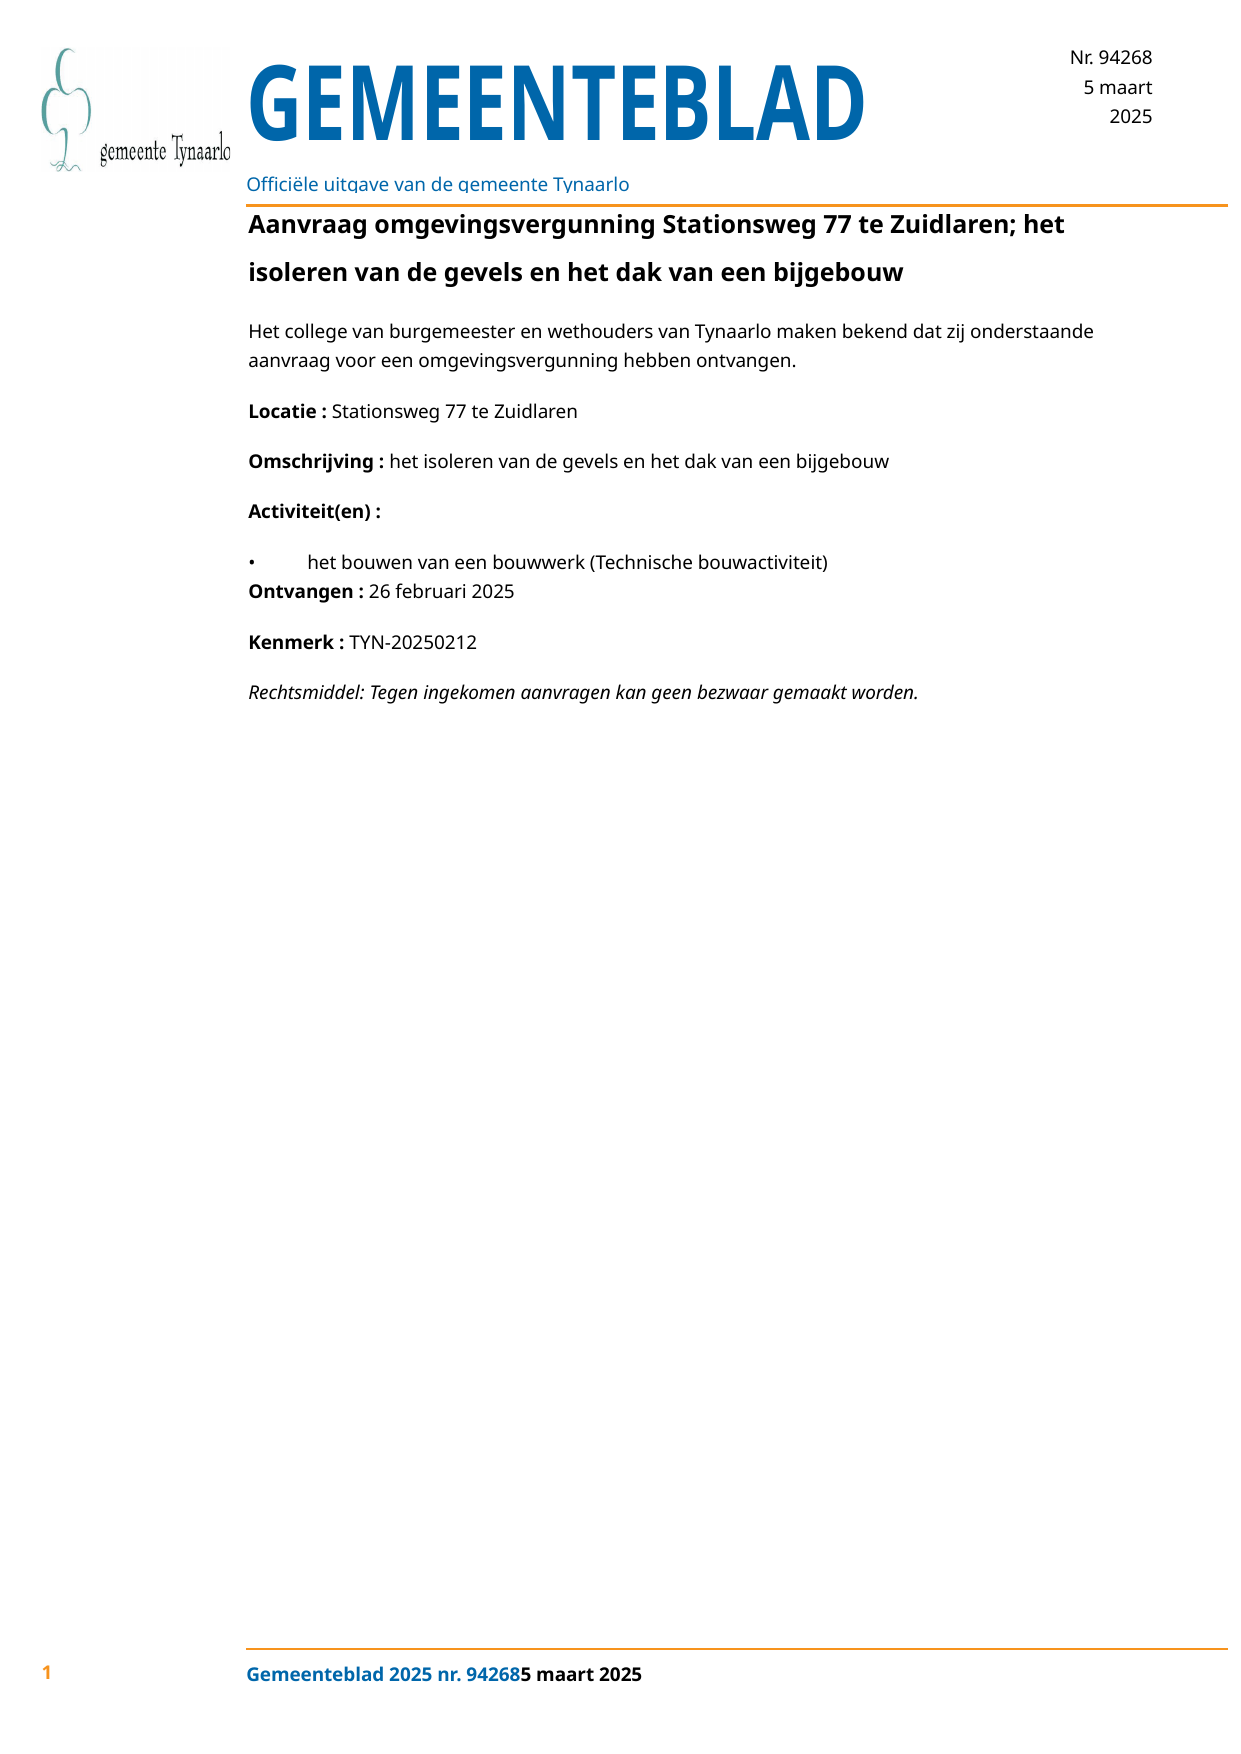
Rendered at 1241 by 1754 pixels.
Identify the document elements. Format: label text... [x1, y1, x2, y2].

text Kenmerk : TYN-20250212 [248, 629, 1152, 655]
text Het college van burgemeester en wethouders van Tynaarlo maken bekend dat zij onderstaande aanvraag voor een omgevingsvergunning hebben ontvangen. [248, 318, 1152, 373]
text Aanvraag omgevingsvergunning Stationsweg 77 te Zuidlaren; het isoleren van de gevels en het dak van een bijgebouw [248, 207, 1152, 288]
text Rechtsmiddel: Tegen ingekomen aanvragen kan geen bezwaar gemaakt worden. [248, 679, 1152, 705]
text Omschrijving : het isoleren van de gevels en het dak van een bijgebouw [248, 448, 1152, 474]
text Activiteit(en) : [248, 499, 1152, 524]
picture [41, 47, 231, 172]
list het bouwen van een bouwwerk (Technische bouwactiviteit) [248, 549, 1152, 575]
text Locatie : Stationsweg 77 te Zuidlaren [248, 398, 1152, 424]
text Ontvangen : 26 februari 2025 [248, 579, 1152, 604]
